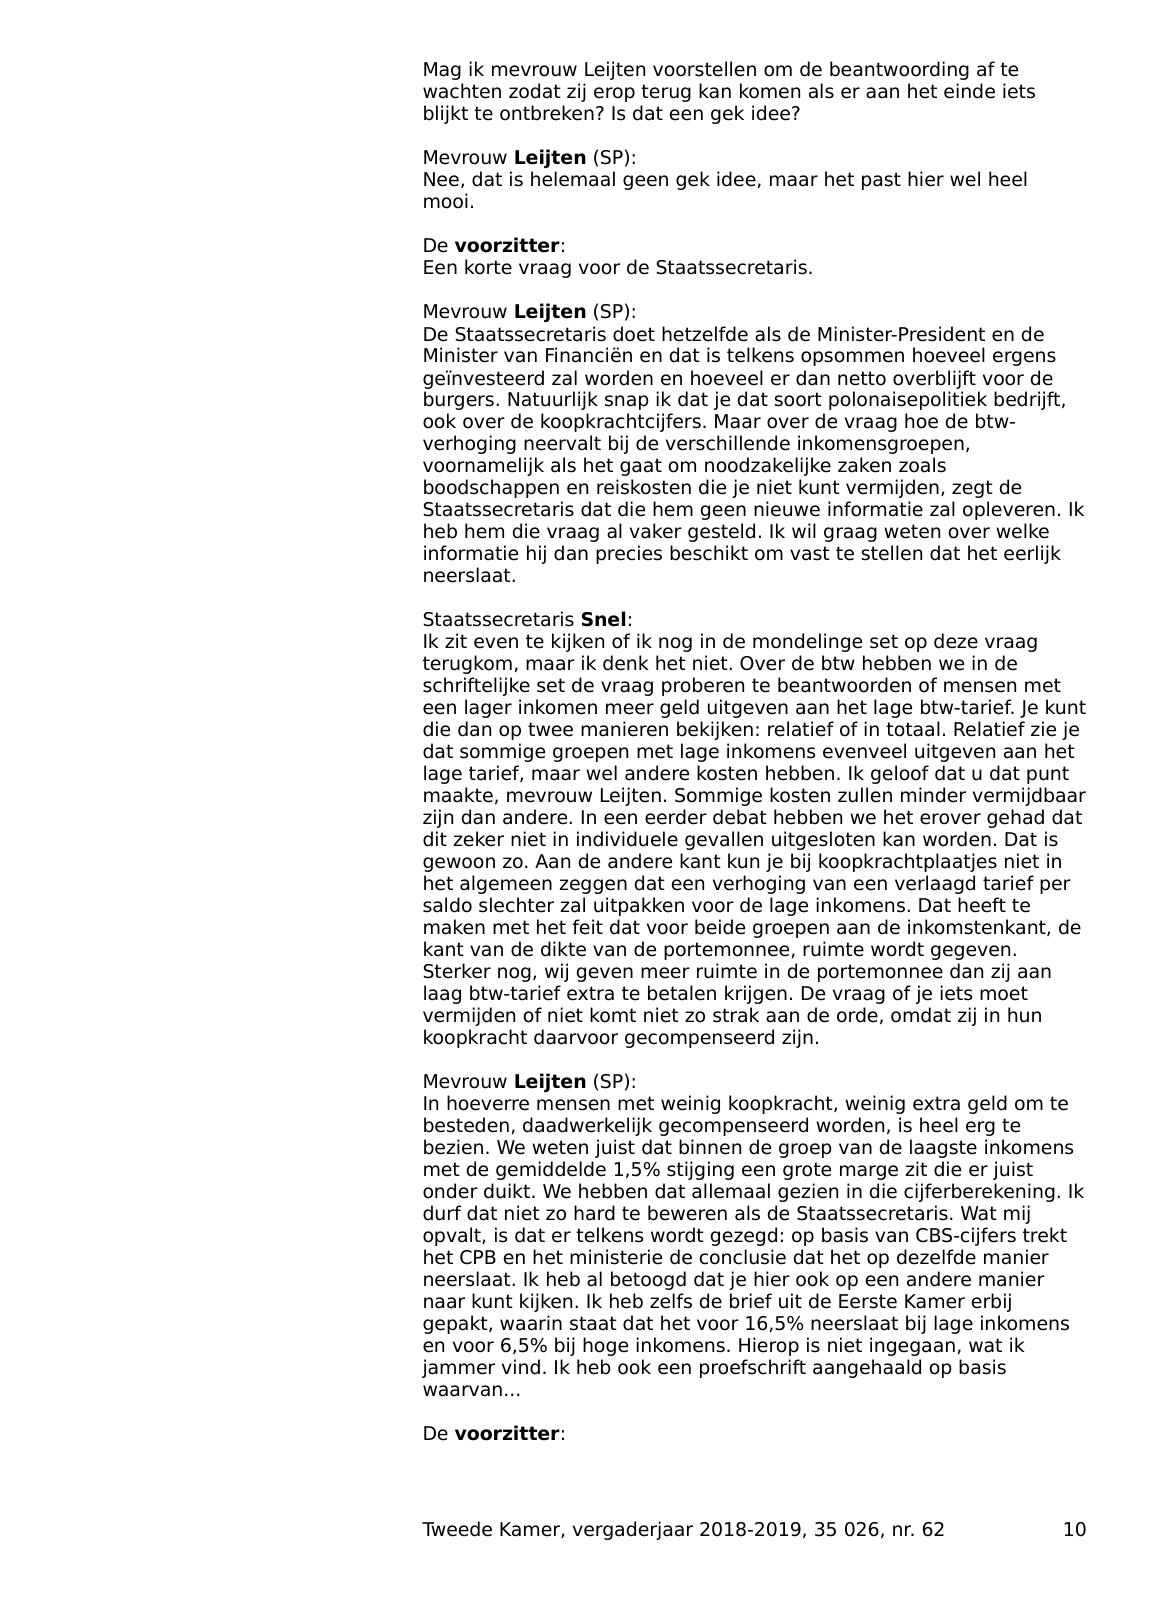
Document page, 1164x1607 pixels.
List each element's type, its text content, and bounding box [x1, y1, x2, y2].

text Ik zit even te kijken of ik nog in de mondelinge set op deze vraag terugkom, maar ik denk het niet. Over de btw hebben we in de schriftelijke set de vraag proberen te beantwoorden of mensen met een lager inkomen meer geld uitgeven aan het lage btw-tarief. Je kunt die dan op twee manieren bekijken: relatief of in totaal. Relatief zie je dat sommige groepen met lage inkomens evenveel uitgeven aan het lage tarief, maar wel andere kosten hebben. Ik geloof dat u dat punt maakte, mevrouw Leijten. Sommige kosten zullen minder vermijdbaar zijn dan andere. In een eerder debat hebben we het erover gehad dat dit zeker niet in individuele gevallen uitgesloten kan worden. Dat is gewoon zo. Aan de andere kant kun je bij koopkrachtplaatjes niet in het algemeen zeggen dat een verhoging van een verlaagd tarief per saldo slechter zal uitpakken voor de lage inkomens. Dat heeft te maken met het feit dat voor beide groepen aan de inkomstenkant, de kant van de dikte van de portemonnee, ruimte wordt gegeven. Sterker nog, wij geven meer ruimte in de portemonnee dan zij aan laag btw-tarief extra te betalen krijgen. De vraag of je iets moet vermijden of niet komt niet zo strak aan de orde, omdat zij in hun koopkracht daarvoor gecompenseerd zijn. [422, 631, 1087, 1049]
text Mevrouw Leijten (SP): [422, 147, 1087, 169]
text De voorzitter: [422, 235, 1087, 257]
text De Staatssecretaris doet hetzelfde als de Minister-President en de Minister van Financiën en dat is telkens opsommen hoeveel ergens geïnvesteerd zal worden en hoeveel er dan netto overblijft voor de burgers. Natuurlijk snap ik dat je dat soort polonaisepolitiek bedrijft, ook over de koopkrachtcijfers. Maar over de vraag hoe de btw-verhoging neervalt bij de verschillende inkomensgroepen, voornamelijk als het gaat om noodzakelijke zaken zoals boodschappen en reiskosten die je niet kunt vermijden, zegt de Staatssecretaris dat die hem geen nieuwe informatie zal opleveren. Ik heb hem die vraag al vaker gesteld. Ik wil graag weten over welke informatie hij dan precies beschikt om vast te stellen dat het eerlijk neerslaat. [422, 323, 1087, 587]
text De voorzitter: [422, 1423, 1087, 1445]
text Staatssecretaris Snel: [422, 609, 1087, 631]
text Mag ik mevrouw Leijten voorstellen om de beantwoording af te wachten zodat zij erop terug kan komen als er aan het einde iets blijkt te ontbreken? Is dat een gek idee? [422, 59, 1087, 125]
text Mevrouw Leijten (SP): [422, 301, 1087, 323]
text In hoeverre mensen met weinig koopkracht, weinig extra geld om te besteden, daadwerkelijk gecompenseerd worden, is heel erg te bezien. We weten juist dat binnen de groep van de laagste inkomens met de gemiddelde 1,5% stijging een grote marge zit die er juist onder duikt. We hebben dat allemaal gezien in die cijferberekening. Ik durf dat niet zo hard te beweren als de Staatssecretaris. Wat mij opvalt, is dat er telkens wordt gezegd: op basis van CBS-cijfers trekt het CPB en het ministerie de conclusie dat het op dezelfde manier neerslaat. Ik heb al betoogd dat je hier ook op een andere manier naar kunt kijken. Ik heb zelfs de brief uit de Eerste Kamer erbij gepakt, waarin staat dat het voor 16,5% neerslaat bij lage inkomens en voor 6,5% bij hoge inkomens. Hierop is niet ingegaan, wat ik jammer vind. Ik heb ook een proefschrift aangehaald op basis waarvan... [422, 1093, 1087, 1401]
text Een korte vraag voor de Staatssecretaris. [422, 257, 1087, 279]
text Nee, dat is helemaal geen gek idee, maar het past hier wel heel mooi. [422, 169, 1087, 213]
text Mevrouw Leijten (SP): [422, 1071, 1087, 1093]
